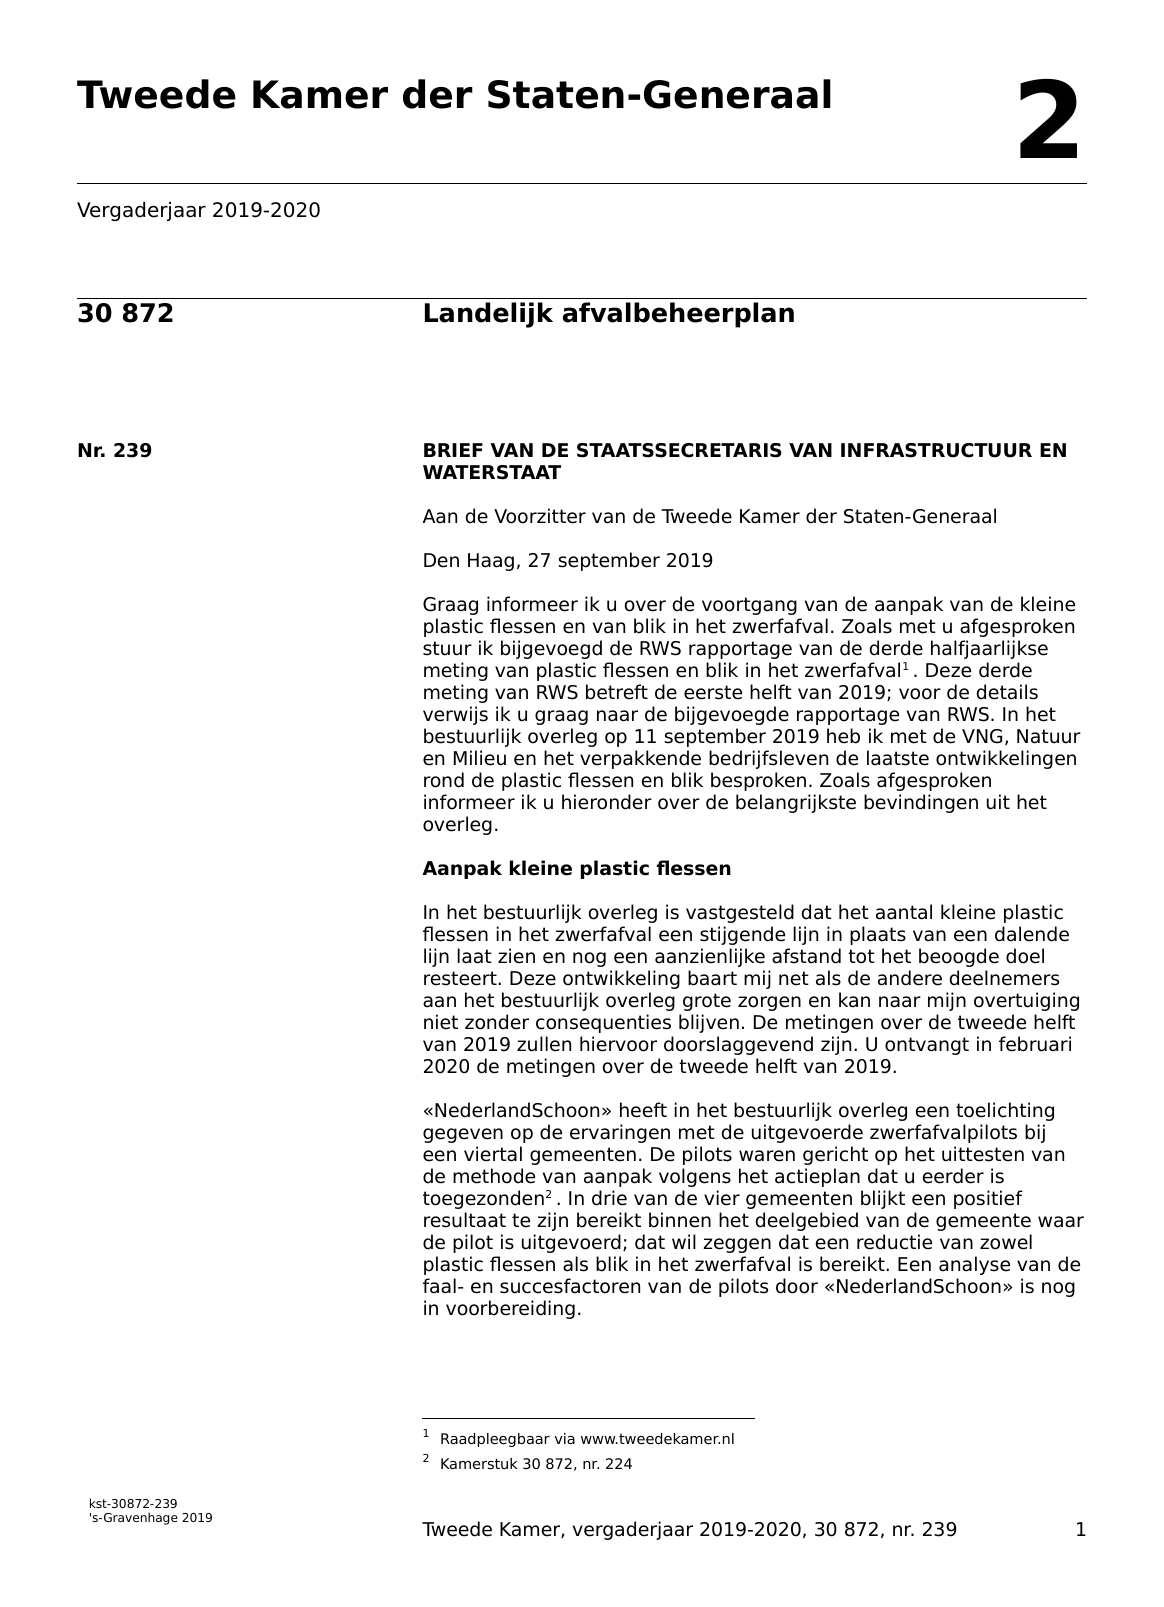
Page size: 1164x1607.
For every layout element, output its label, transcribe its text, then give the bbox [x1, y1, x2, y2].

subtitle Nr. 239 BRIEF VAN DE STAATSSECRETARIS VAN INFRASTRUCTUUR EN WATERSTAAT [77, 440, 1087, 484]
text Raadpleegbaar via www.tweedekamer.nl [422, 1427, 1087, 1449]
text In het bestuurlijk overleg is vastgesteld dat het aantal kleine plastic flessen in het zwerfafval een stijgende lijn in plaats van een dalende lijn laat zien en nog een aanzienlijke afstand tot het beoogde doel resteert. Deze ontwikkeling baart mij net als de andere deelnemers aan het bestuurlijk overleg grote zorgen en kan naar mijn overtuiging niet zonder consequenties blijven. De metingen over de tweede helft van 2019 zullen hiervoor doorslaggevend zijn. U ontvangt in februari 2020 de metingen over de tweede helft van 2019. [422, 902, 1087, 1078]
text Den Haag, 27 september 2019 [422, 550, 1087, 572]
subtitle Aanpak kleine plastic flessen [422, 858, 1087, 880]
table_header Tweede Kamer der Staten-Generaal [77, 59, 886, 183]
text 's-Gravenhage 2019 [88, 1511, 323, 1525]
text Kamerstuk 30 872, nr. 224 [422, 1452, 1087, 1474]
text «NederlandSchoon» heeft in het bestuurlijk overleg een toelichting gegeven op de ervaringen met de uitgevoerde zwerfafvalpilots bij een viertal gemeenten. De pilots waren gericht op het uittesten van de methode van aanpak volgens het actieplan dat u eerder is toegezonden. In drie van de vier gemeenten blijkt een positief resultaat te zijn bereikt binnen het deelgebied van de gemeente waar de pilot is uitgevoerd; dat wil zeggen dat een reductie van zowel plastic flessen als blik in het zwerfafval is bereikt. Een analyse van de faal- en succesfactoren van de pilots door «NederlandSchoon» is nog in voorbereiding. [422, 1100, 1087, 1320]
subtitle 30 872 Landelijk afvalbeheerplan [77, 299, 1087, 329]
text Aan de Voorzitter van de Tweede Kamer der Staten-Generaal [422, 506, 1087, 528]
text kst-30872-239 [88, 1497, 323, 1511]
text Graag informeer ik u over de voortgang van de aanpak van de kleine plastic flessen en van blik in het zwerfafval. Zoals met u afgesproken stuur ik bijgevoegd de RWS rapportage van de derde halfjaarlijkse meting van plastic flessen en blik in het zwerfafval. Deze derde meting van RWS betreft de eerste helft van 2019; voor de details verwijs ik u graag naar de bijgevoegde rapportage van RWS. In het bestuurlijk overleg op 11 september 2019 heb ik met de VNG, Natuur en Milieu en het verpakkende bedrijfsleven de laatste ontwikkelingen rond de plastic flessen en blik besproken. Zoals afgesproken informeer ik u hieronder over de belangrijkste bevindingen uit het overleg. [422, 594, 1087, 836]
table_header 2 [886, 59, 1087, 183]
table_cell Vergaderjaar 2019-2020 [77, 184, 1087, 298]
